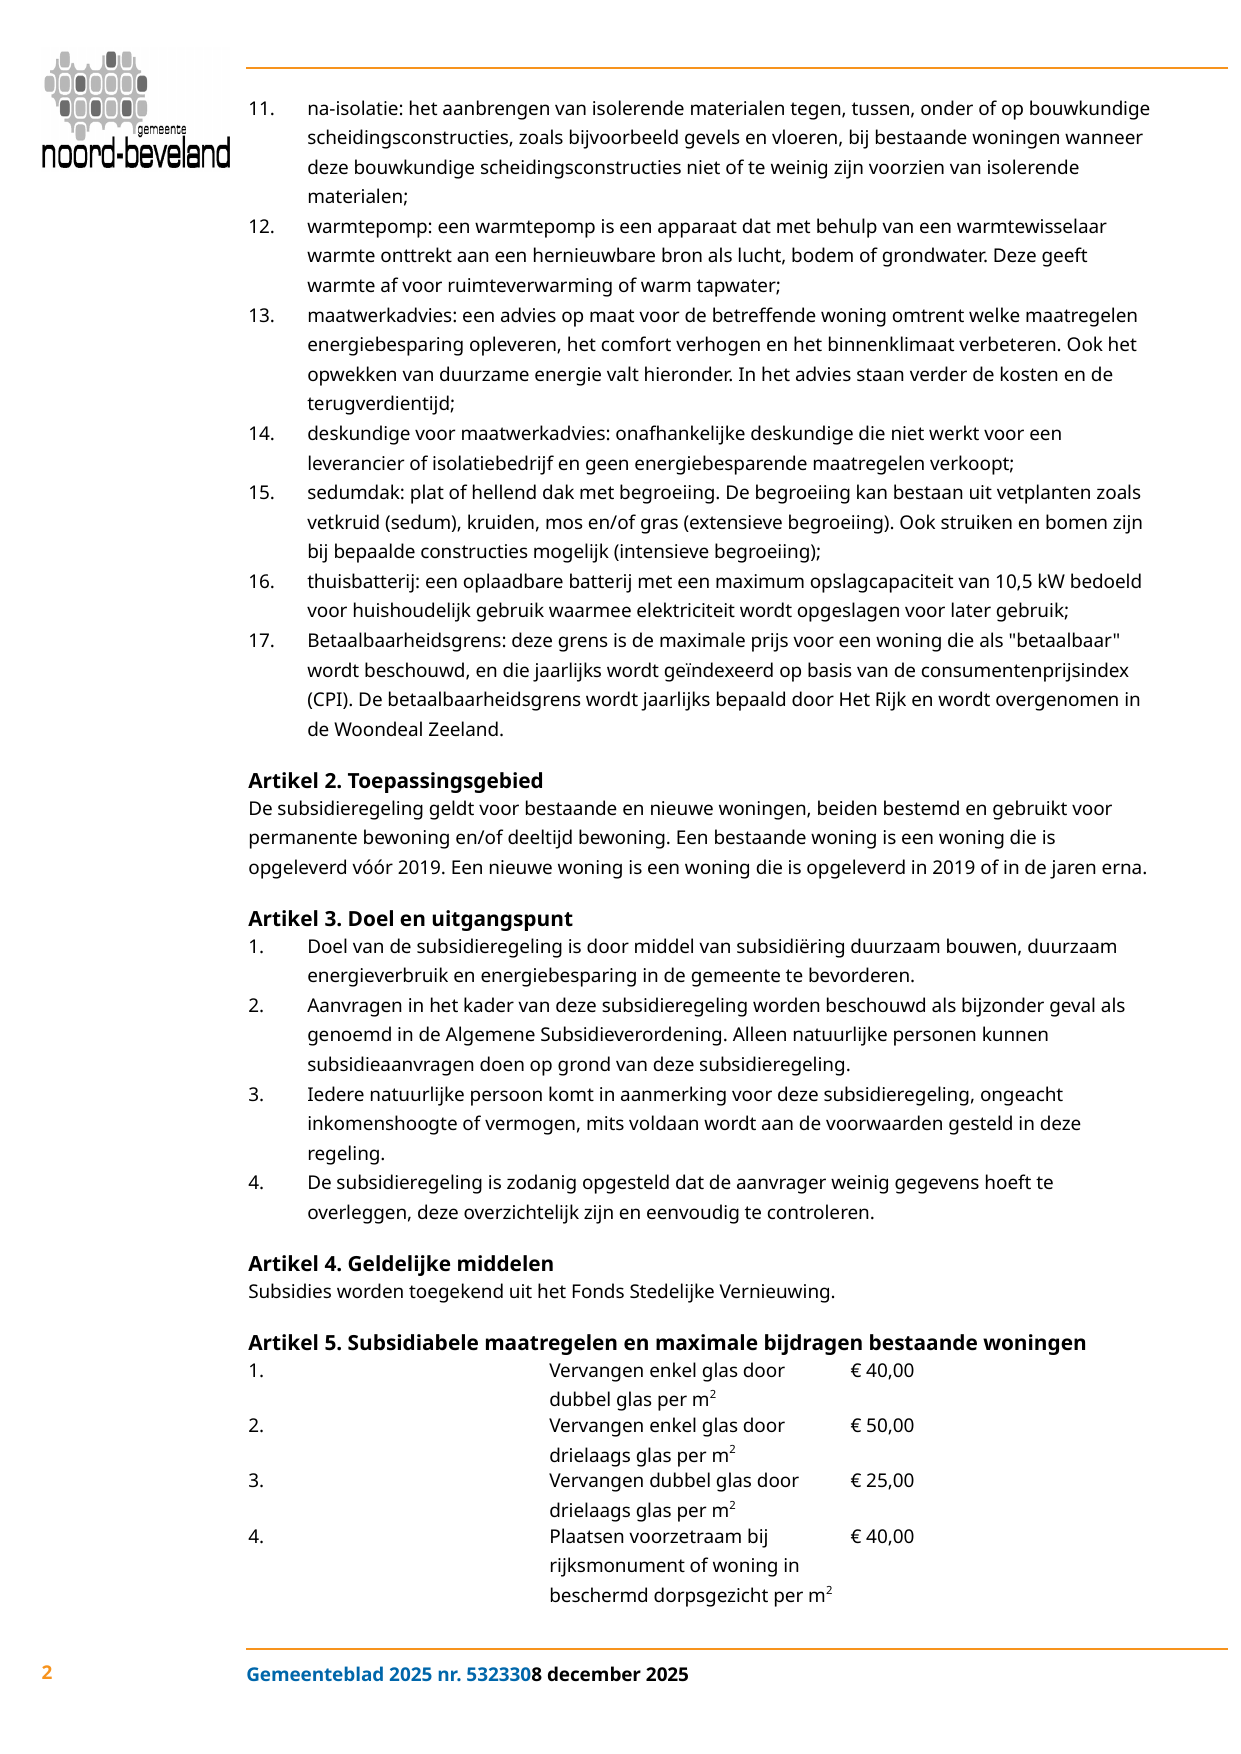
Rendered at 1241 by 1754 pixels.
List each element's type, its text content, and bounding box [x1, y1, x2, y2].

text Artikel 4. Geldelijke middelen [248, 1249, 1152, 1278]
list na-isolatie: het aanbrengen van isolerende materialen tegen, tussen, onder of op bouwkundige scheidingsconstructies, zoals bijvoorbeeld gevels en vloeren, bij bestaande woningen wanneer deze bouwkundige scheidingsconstructies niet of te weinig zijn voorzien van isolerende materialen; [248, 95, 1152, 209]
list Betaalbaarheidsgrens: deze grens is de maximale prijs voor een woning die als "betaalbaar" wordt beschouwd, en die jaarlijks wordt geïndexeerd op basis van de consumentenprijsindex (CPI). De betaalbaarheidsgrens wordt jaarlijks bepaald door Het Rijk en wordt overgenomen in de Woondeal Zeeland. [248, 627, 1152, 742]
text Artikel 5. Subsidiabele maatregelen en maximale bijdragen bestaande woningen [248, 1328, 1152, 1357]
list Iedere natuurlijke persoon komt in aanmerking voor deze subsidieregeling, ongeacht inkomenshoogte of vermogen, mits voldaan wordt aan de voorwaarden gesteld in deze regeling. [248, 1081, 1152, 1166]
table_cell Plaatsen voorzetraam bij rijksmonument of woning in beschermd dorpsgezicht per m2 [549, 1523, 850, 1608]
list deskundige voor maatwerkadvies: onafhankelijke deskundige die niet werkt voor een leverancier of isolatiebedrijf en geen energiebesparende maatregelen verkoopt; [248, 420, 1152, 476]
table_cell € 40,00 [850, 1523, 1152, 1608]
table_cell 2. [248, 1412, 549, 1468]
list warmtepomp: een warmtepomp is een apparaat dat met behulp van een warmtewisselaar warmte onttrekt aan een hernieuwbare bron als lucht, bodem of grondwater. Deze geeft warmte af voor ruimteverwarming of warm tapwater; [248, 213, 1152, 298]
table_cell 4. [248, 1523, 549, 1608]
list sedumdak: plat of hellend dak met begroeiing. De begroeiing kan bestaan uit vetplanten zoals vetkruid (sedum), kruiden, mos en/of gras (extensieve begroeiing). Ook struiken en bomen zijn bij bepaalde constructies mogelijk (intensieve begroeiing); [248, 479, 1152, 564]
text Artikel 3. Doel en uitgangspunt [248, 904, 1152, 933]
list De subsidieregeling is zodanig opgesteld dat de aanvrager weinig gegevens hoeft te overleggen, deze overzichtelijk zijn en eenvoudig te controleren. [248, 1169, 1152, 1225]
table_header 1. [248, 1357, 549, 1412]
list Aanvragen in het kader van deze subsidieregeling worden beschouwd als bijzonder geval als genoemd in de Algemene Subsidieverordening. Alleen natuurlijke personen kunnen subsidieaanvragen doen op grond van deze subsidieregeling. [248, 992, 1152, 1077]
picture [41, 47, 231, 172]
table_header € 40,00 [850, 1357, 1152, 1412]
list maatwerkadvies: een advies op maat voor de betreffende woning omtrent welke maatregelen energiebesparing opleveren, het comfort verhogen en het binnenklimaat verbeteren. Ook het opwekken van duurzame energie valt hieronder. In het advies staan verder de kosten en de terugverdientijd; [248, 302, 1152, 416]
table_cell 3. [248, 1468, 549, 1523]
table_cell Vervangen enkel glas door drielaags glas per m2 [549, 1412, 850, 1468]
table_cell € 25,00 [850, 1468, 1152, 1523]
table_cell Vervangen dubbel glas door drielaags glas per m2 [549, 1468, 850, 1523]
list thuisbatterij: een oplaadbare batterij met een maximum opslagcapaciteit van 10,5 kW bedoeld voor huishoudelijk gebruik waarmee elektriciteit wordt opgeslagen voor later gebruik; [248, 568, 1152, 623]
text Subsidies worden toegekend uit het Fonds Stedelijke Vernieuwing. [248, 1278, 1152, 1304]
table_header Vervangen enkel glas door dubbel glas per m2 [549, 1357, 850, 1412]
list Doel van de subsidieregeling is door middel van subsidiëring duurzaam bouwen, duurzaam energieverbruik en energiebesparing in de gemeente te bevorderen. [248, 933, 1152, 988]
text De subsidieregeling geldt voor bestaande en nieuwe woningen, beiden bestemd en gebruikt voor permanente bewoning en/of deeltijd bewoning. Een bestaande woning is een woning die is opgeleverd vóór 2019. Een nieuwe woning is een woning die is opgeleverd in 2019 of in de jaren erna. [248, 795, 1152, 880]
table_cell € 50,00 [850, 1412, 1152, 1468]
text Artikel 2. Toepassingsgebied [248, 766, 1152, 795]
